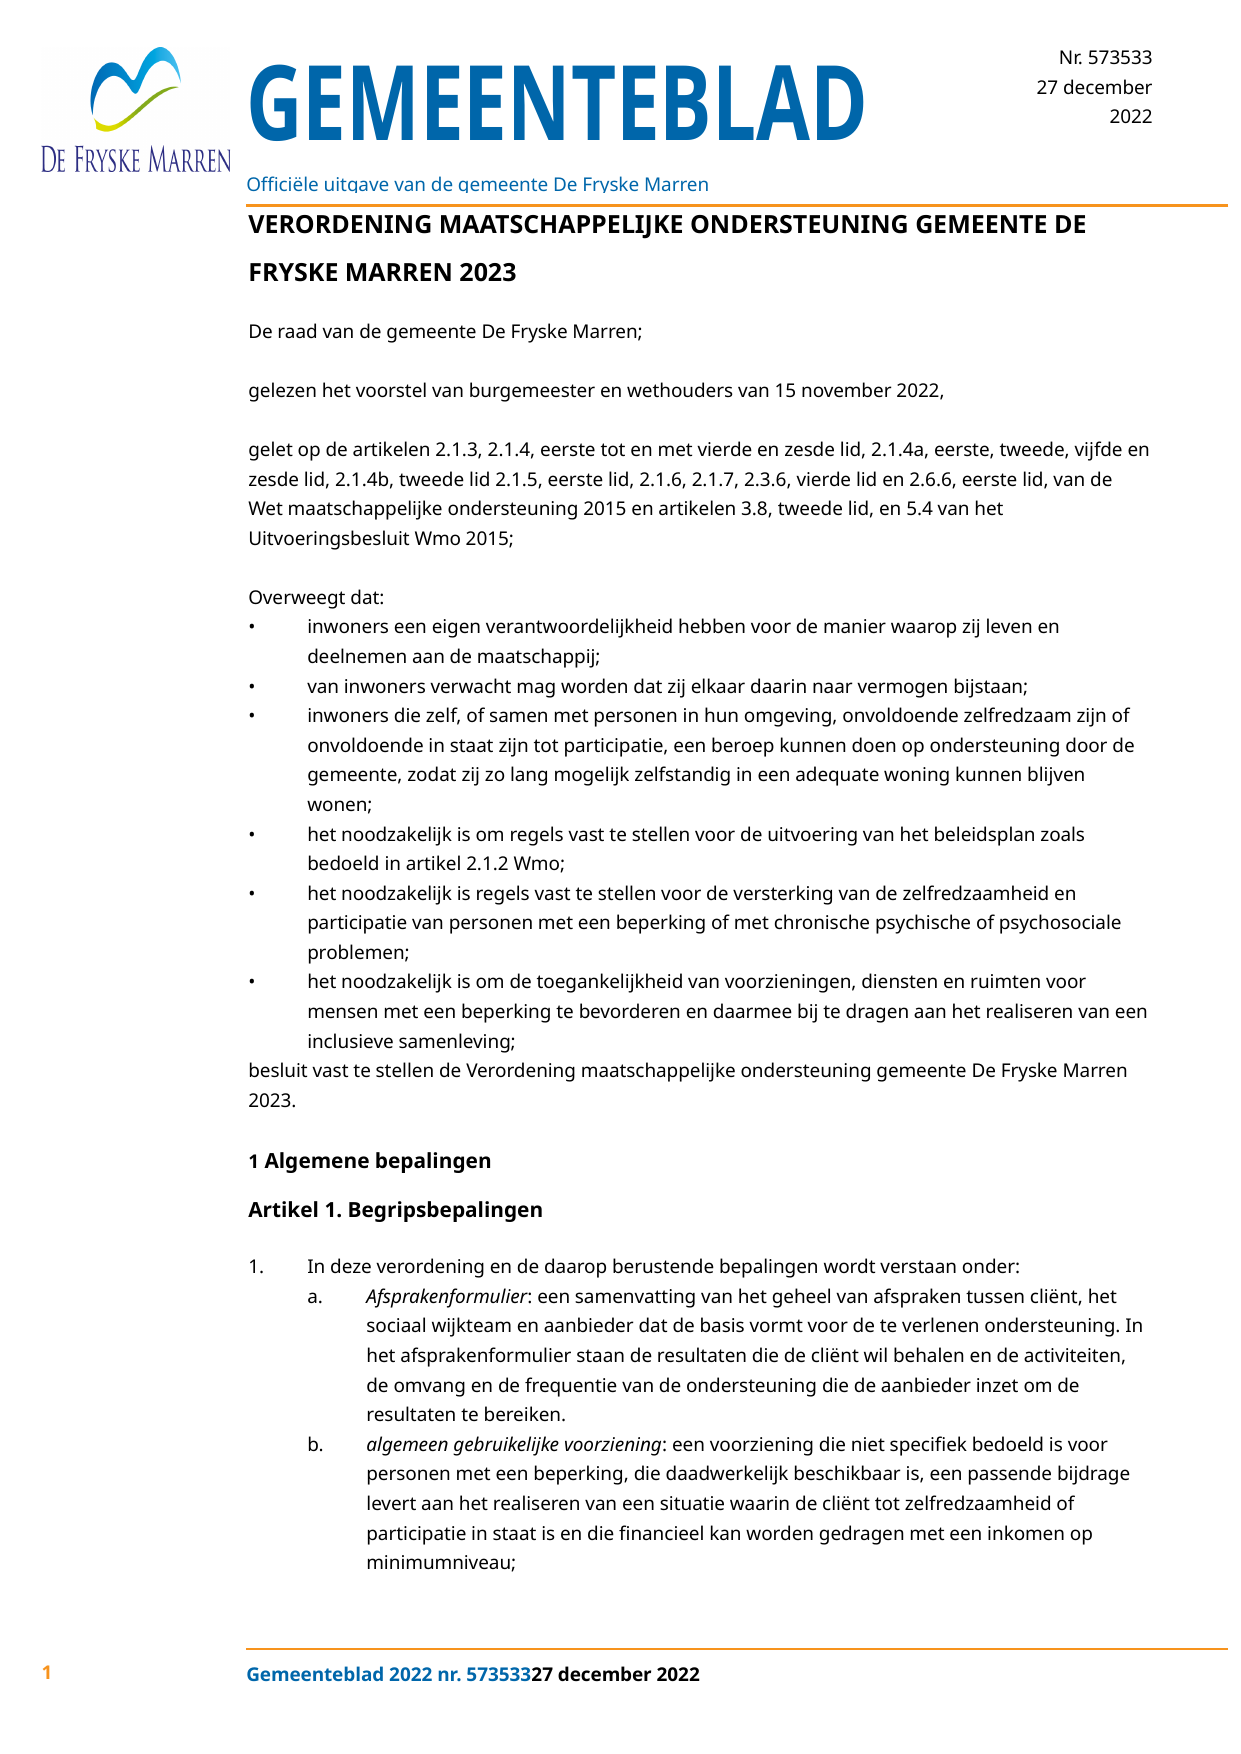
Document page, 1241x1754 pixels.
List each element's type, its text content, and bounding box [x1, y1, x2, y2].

text VERORDENING MAATSCHAPPELIJKE ONDERSTEUNING GEMEENTE DE FRYSKE MARREN 2023 [248, 207, 1152, 288]
list In deze verordening en de daarop berustende bepalingen wordt verstaan onder: [248, 1253, 1152, 1279]
list het noodzakelijk is om regels vast te stellen voor de uitvoering van het beleidsplan zoals bedoeld in artikel 2.1.2 Wmo; [248, 821, 1152, 876]
text 1 Algemene bepalingen [248, 1146, 1152, 1175]
text Artikel 1. Begripsbepalingen [248, 1196, 1152, 1224]
text gelet op de artikelen 2.1.3, 2.1.4, eerste tot en met vierde en zesde lid, 2.1.4a, eerste, tweede, vijfde en zesde lid, 2.1.4b, tweede lid 2.1.5, eerste lid, 2.1.6, 2.1.7, 2.3.6, vierde lid en 2.6.6, eerste lid, van de Wet maatschappelijke ondersteuning 2015 en artikelen 3.8, tweede lid, en 5.4 van het Uitvoeringsbesluit Wmo 2015; [248, 436, 1152, 551]
list het noodzakelijk is om de toegankelijkheid van voorzieningen, diensten en ruimten voor mensen met een beperking te bevorderen en daarmee bij te dragen aan het realiseren van een inclusieve samenleving; [248, 969, 1152, 1054]
list Afsprakenformulier: een samenvatting van het geheel van afspraken tussen cliënt, het sociaal wijkteam en aanbieder dat de basis vormt voor de te verlenen ondersteuning. In het afsprakenformulier staan de resultaten die de cliënt wil behalen en de activiteiten, de omvang en de frequentie van de ondersteuning die de aanbieder inzet om de resultaten te bereiken. [307, 1283, 1152, 1427]
text besluit vast te stellen de Verordening maatschappelijke ondersteuning gemeente De Fryske Marren 2023. [248, 1057, 1152, 1113]
list het noodzakelijk is regels vast te stellen voor de versterking van de zelfredzaamheid en participatie van personen met een beperking of met chronische psychische of psychosociale problemen; [248, 880, 1152, 965]
list van inwoners verwacht mag worden dat zij elkaar daarin naar vermogen bijstaan; [248, 673, 1152, 699]
list algemeen gebruikelijke voorziening: een voorziening die niet specifiek bedoeld is voor personen met een beperking, die daadwerkelijk beschikbaar is, een passende bijdrage levert aan het realiseren van een situatie waarin de cliënt tot zelfredzaamheid of participatie in staat is en die financieel kan worden gedragen met een inkomen op minimumniveau; [307, 1431, 1152, 1575]
text gelezen het voorstel van burgemeester en wethouders van 15 november 2022, [248, 377, 1152, 403]
list inwoners die zelf, of samen met personen in hun omgeving, onvoldoende zelfredzaam zijn of onvoldoende in staat zijn tot participatie, een beroep kunnen doen op ondersteuning door de gemeente, zodat zij zo lang mogelijk zelfstandig in een adequate woning kunnen blijven wonen; [248, 702, 1152, 817]
text De raad van de gemeente De Fryske Marren; [248, 318, 1152, 344]
text Overweegt dat: [248, 584, 1152, 610]
picture [41, 47, 231, 172]
list inwoners een eigen verantwoordelijkheid hebben voor de manier waarop zij leven en deelnemen aan de maatschappij; [248, 614, 1152, 669]
